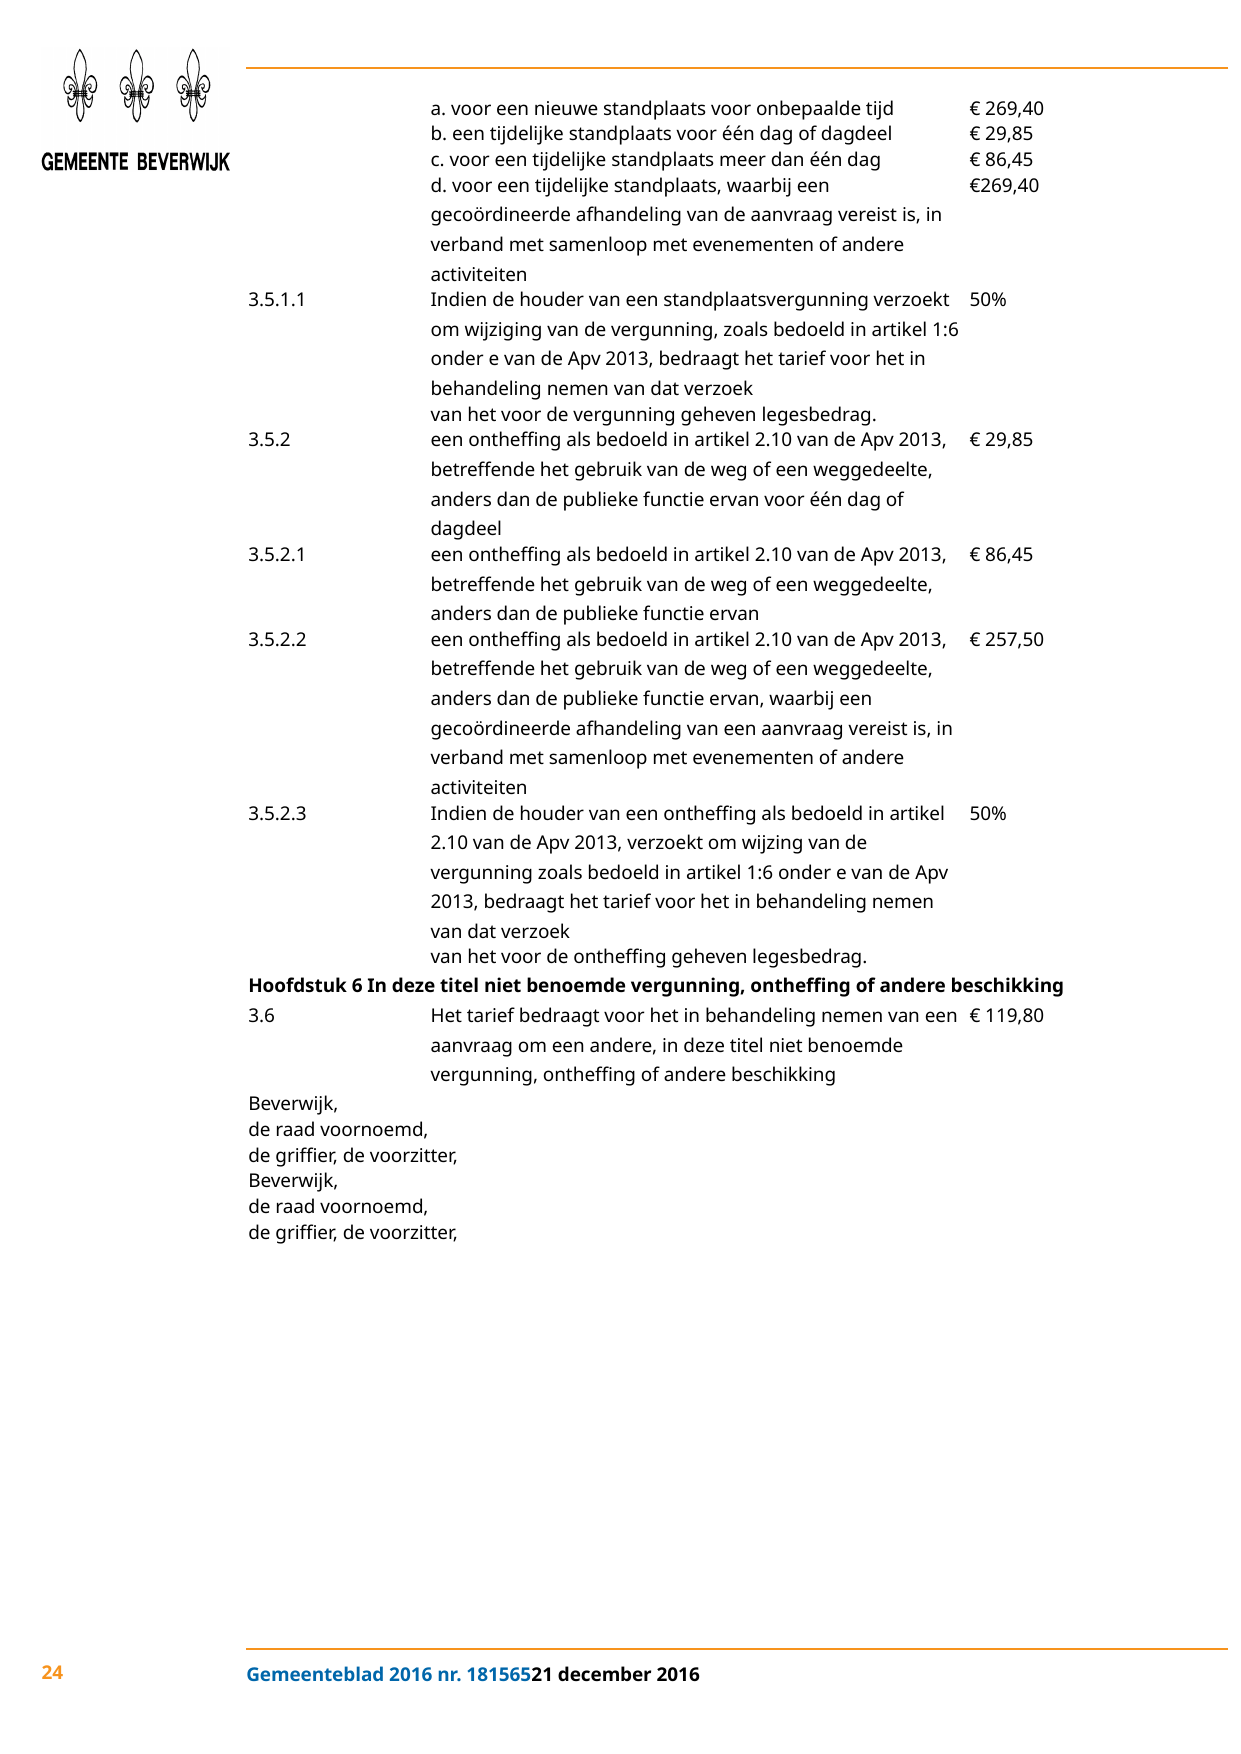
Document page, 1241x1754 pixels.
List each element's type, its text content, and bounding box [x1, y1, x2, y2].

table_cell Indien de houder van een standplaatsvergunning verzoekt om wijziging van de vergunning, zoals bedoeld in artikel 1:6 onder e van de Apv 2013, bedraagt het tarief voor het in behandeling nemen van dat verzoek [430, 286, 969, 401]
table_cell van het voor de vergunning geheven legesbedrag. [430, 401, 969, 427]
text de raad voornoemd, [248, 1116, 1152, 1142]
table_cell een ontheffing als bedoeld in artikel 2.10 van de Apv 2013, betreffende het gebruik van de weg of een weggedeelte, anders dan de publieke functie ervan, waarbij een gecoördineerde afhandeling van een aanvraag vereist is, in verband met samenloop met evenementen of andere activiteiten [430, 626, 969, 800]
table_cell € 29,85 [969, 121, 1152, 146]
table_cell [248, 121, 430, 146]
table_cell € 86,45 [969, 146, 1152, 172]
table_cell 50% [969, 800, 1152, 944]
text Beverwijk, [248, 1091, 1152, 1116]
table_cell € 257,50 [969, 626, 1152, 800]
table_cell a. voor een nieuwe standplaats voor onbepaalde tijd [430, 95, 969, 121]
table_cell 3.5.2.3 [248, 800, 430, 944]
table_cell [969, 401, 1152, 427]
table_cell 3.5.2.2 [248, 626, 430, 800]
picture [41, 47, 231, 172]
table_cell [248, 95, 430, 121]
table_cell van het voor de ontheffing geheven legesbedrag. [430, 944, 969, 969]
table_cell [248, 146, 430, 172]
table_cell c. voor een tijdelijke standplaats meer dan één dag [430, 146, 969, 172]
table_cell 3.5.1.1 [248, 286, 430, 401]
table_cell een ontheffing als bedoeld in artikel 2.10 van de Apv 2013, betreffende het gebruik van de weg of een weggedeelte, anders dan de publieke functie ervan voor één dag of dagdeel [430, 427, 969, 541]
table_cell [248, 401, 430, 427]
table_cell [969, 944, 1152, 969]
table_cell € 29,85 [969, 427, 1152, 541]
text Hoofdstuk 6 In deze titel niet benoemde vergunning, ontheffing of andere beschikking [248, 973, 1152, 998]
table_cell [248, 944, 430, 969]
table_cell d. voor een tijdelijke standplaats, waarbij een gecoördineerde afhandeling van de aanvraag vereist is, in verband met samenloop met evenementen of andere activiteiten [430, 172, 969, 286]
table_cell € 269,40 [969, 95, 1152, 121]
text de griffier, de voorzitter, [248, 1219, 1152, 1245]
table_header Het tarief bedraagt voor het in behandeling nemen van een aanvraag om een andere, in deze titel niet benoemde vergunning, ontheffing of andere beschikking [430, 1003, 969, 1087]
table_cell 50% [969, 286, 1152, 401]
table_cell een ontheffing als bedoeld in artikel 2.10 van de Apv 2013, betreffende het gebruik van de weg of een weggedeelte, anders dan de publieke functie ervan [430, 541, 969, 626]
text Beverwijk, [248, 1168, 1152, 1193]
table_cell 3.5.2.1 [248, 541, 430, 626]
table_cell €269,40 [969, 172, 1152, 286]
table_cell € 86,45 [969, 541, 1152, 626]
table_cell 3.5.2 [248, 427, 430, 541]
table_cell b. een tijdelijke standplaats voor één dag of dagdeel [430, 121, 969, 146]
text de griffier, de voorzitter, [248, 1142, 1152, 1168]
table_header 3.6 [248, 1003, 430, 1087]
text de raad voornoemd, [248, 1193, 1152, 1219]
table_header € 119,80 [969, 1003, 1152, 1087]
table_cell Indien de houder van een ontheffing als bedoeld in artikel 2.10 van de Apv 2013, verzoekt om wijzing van de vergunning zoals bedoeld in artikel 1:6 onder e van de Apv 2013, bedraagt het tarief voor het in behandeling nemen van dat verzoek [430, 800, 969, 944]
table_cell [248, 172, 430, 286]
